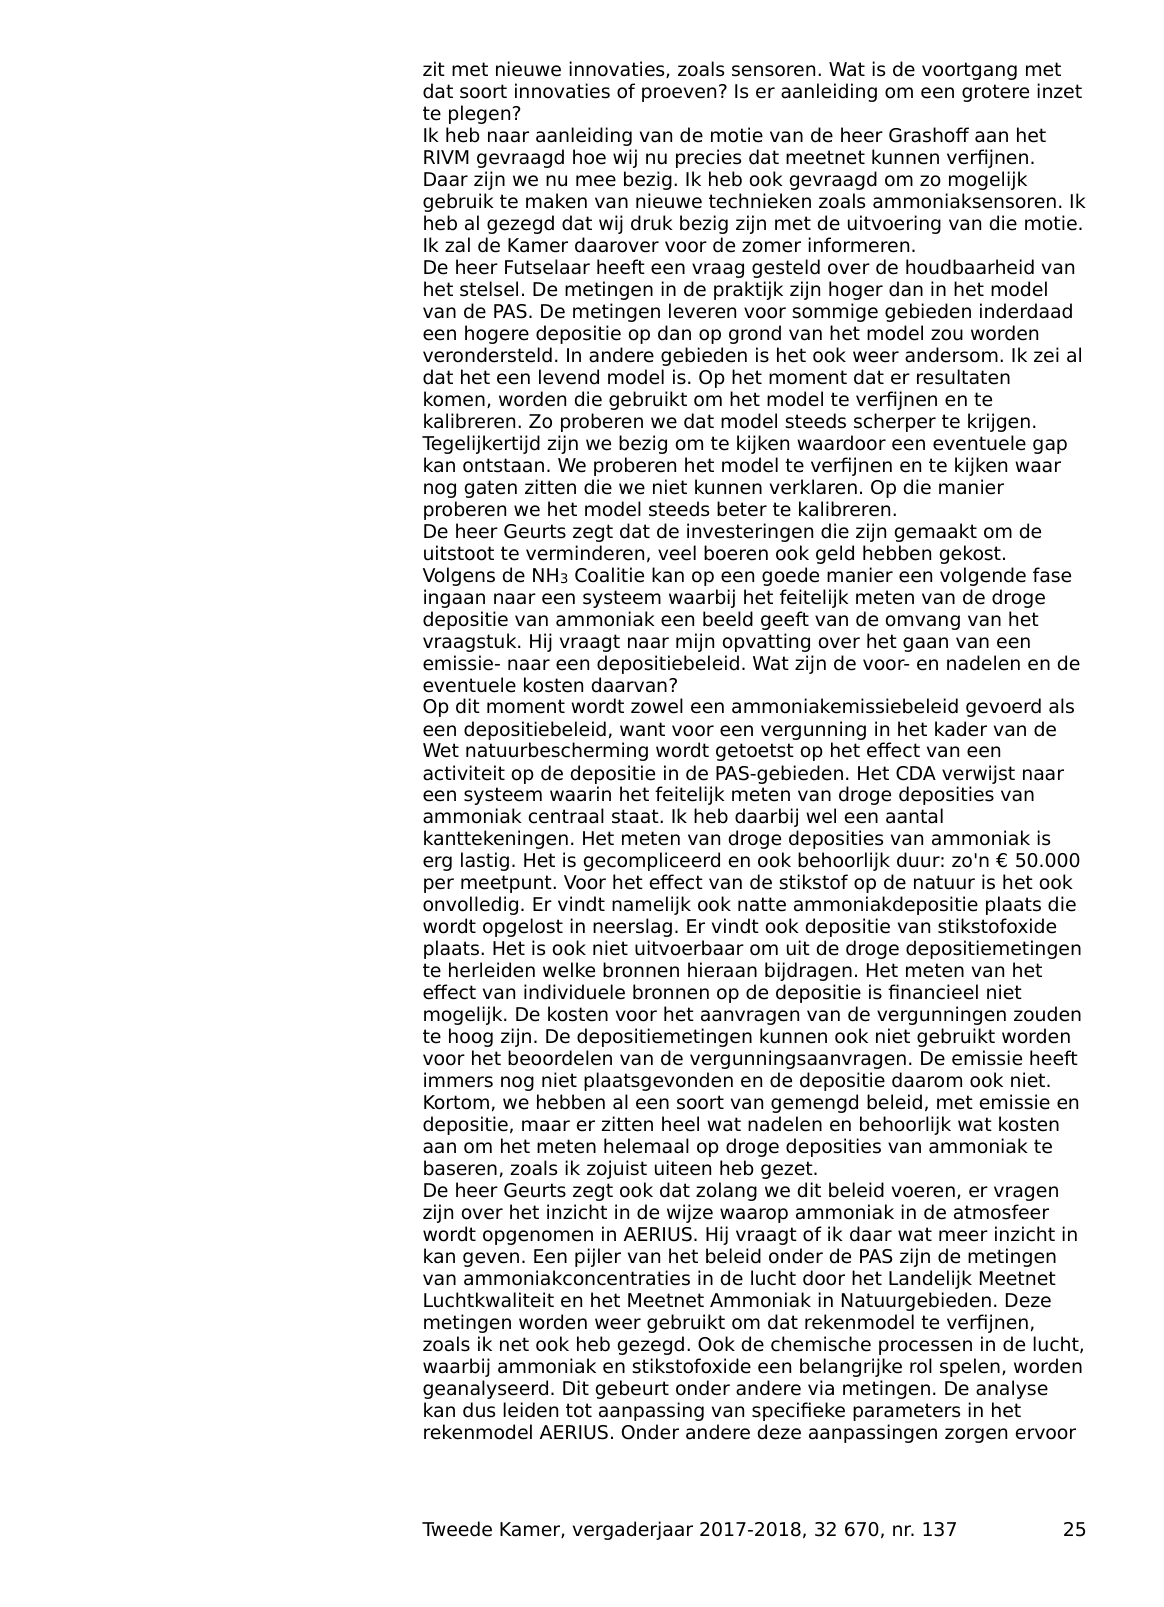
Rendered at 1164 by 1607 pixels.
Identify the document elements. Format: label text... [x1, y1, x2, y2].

text De heer Futselaar heeft een vraag gesteld over de houdbaarheid van het stelsel. De metingen in de praktijk zijn hoger dan in het model van de PAS. De metingen leveren voor sommige gebieden inderdaad een hogere depositie op dan op grond van het model zou worden verondersteld. In andere gebieden is het ook weer andersom. Ik zei al dat het een levend model is. Op het moment dat er resultaten komen, worden die gebruikt om het model te verfijnen en te kalibreren. Zo proberen we dat model steeds scherper te krijgen. Tegelijkertijd zijn we bezig om te kijken waardoor een eventuele gap kan ontstaan. We proberen het model te verfijnen en te kijken waar nog gaten zitten die we niet kunnen verklaren. Op die manier proberen we het model steeds beter te kalibreren. [422, 257, 1087, 521]
text De heer Geurts zegt dat de investeringen die zijn gemaakt om de uitstoot te verminderen, veel boeren ook geld hebben gekost. Volgens de NH3 Coalitie kan op een goede manier een volgende fase ingaan naar een systeem waarbij het feitelijk meten van de droge depositie van ammoniak een beeld geeft van de omvang van het vraagstuk. Hij vraagt naar mijn opvatting over het gaan van een emissie- naar een depositiebeleid. Wat zijn de voor- en nadelen en de eventuele kosten daarvan? [422, 521, 1087, 696]
text zit met nieuwe innovaties, zoals sensoren. Wat is de voortgang met dat soort innovaties of proeven? Is er aanleiding om een grotere inzet te plegen? [422, 59, 1087, 125]
text De heer Geurts zegt ook dat zolang we dit beleid voeren, er vragen zijn over het inzicht in de wijze waarop ammoniak in de atmosfeer wordt opgenomen in AERIUS. Hij vraagt of ik daar wat meer inzicht in kan geven. Een pijler van het beleid onder de PAS zijn de metingen van ammoniakconcentraties in de lucht door het Landelijk Meetnet Luchtkwaliteit en het Meetnet Ammoniak in Natuurgebieden. Deze metingen worden weer gebruikt om dat rekenmodel te verfijnen, zoals ik net ook heb gezegd. Ook de chemische processen in de lucht, waarbij ammoniak en stikstofoxide een belangrijke rol spelen, worden geanalyseerd. Dit gebeurt onder andere via metingen. De analyse kan dus leiden tot aanpassing van specifieke parameters in het rekenmodel AERIUS. Onder andere deze aanpassingen zorgen ervoor [422, 1180, 1087, 1444]
text Ik heb naar aanleiding van de motie van de heer Grashoff aan het RIVM gevraagd hoe wij nu precies dat meetnet kunnen verfijnen. Daar zijn we nu mee bezig. Ik heb ook gevraagd om zo mogelijk gebruik te maken van nieuwe technieken zoals ammoniaksensoren. Ik heb al gezegd dat wij druk bezig zijn met de uitvoering van die motie. Ik zal de Kamer daarover voor de zomer informeren. [422, 125, 1087, 257]
text Op dit moment wordt zowel een ammoniakemissiebeleid gevoerd als een depositiebeleid, want voor een vergunning in het kader van de Wet natuurbescherming wordt getoetst op het effect van een activiteit op de depositie in de PAS-gebieden. Het CDA verwijst naar een systeem waarin het feitelijk meten van droge deposities van ammoniak centraal staat. Ik heb daarbij wel een aantal kanttekeningen. Het meten van droge deposities van ammoniak is erg lastig. Het is gecompliceerd en ook behoorlijk duur: zo'n € 50.000 per meetpunt. Voor het effect van de stikstof op de natuur is het ook onvolledig. Er vindt namelijk ook natte ammoniakdepositie plaats die wordt opgelost in neerslag. Er vindt ook depositie van stikstofoxide plaats. Het is ook niet uitvoerbaar om uit de droge depositiemetingen te herleiden welke bronnen hieraan bijdragen. Het meten van het effect van individuele bronnen op de depositie is financieel niet mogelijk. De kosten voor het aanvragen van de vergunningen zouden te hoog zijn. De depositiemetingen kunnen ook niet gebruikt worden voor het beoordelen van de vergunningsaanvragen. De emissie heeft immers nog niet plaatsgevonden en de depositie daarom ook niet. Kortom, we hebben al een soort van gemengd beleid, met emissie en depositie, maar er zitten heel wat nadelen en behoorlijk wat kosten aan om het meten helemaal op droge deposities van ammoniak te baseren, zoals ik zojuist uiteen heb gezet. [422, 696, 1087, 1180]
